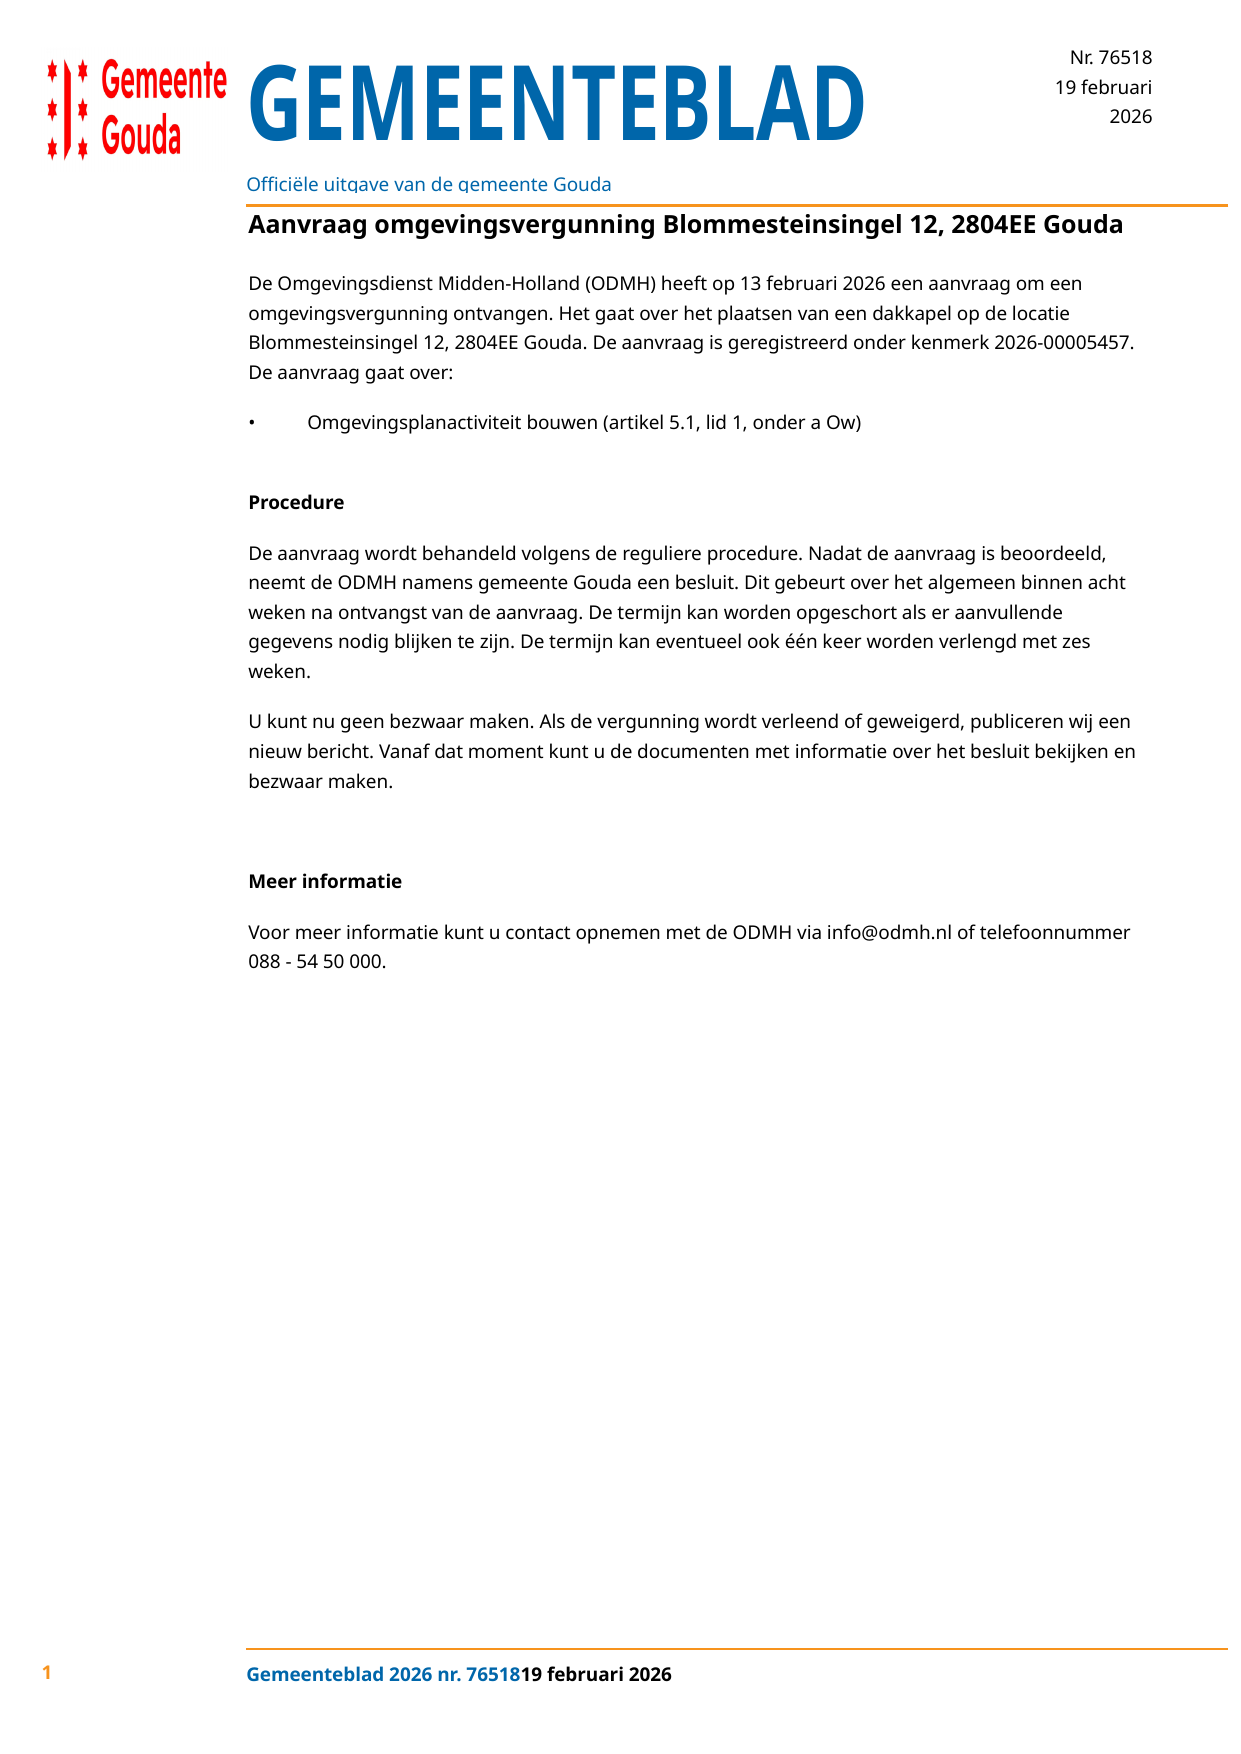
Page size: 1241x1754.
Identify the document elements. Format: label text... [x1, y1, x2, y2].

text Meer informatie [248, 869, 1152, 894]
text De Omgevingsdienst Midden-Holland (ODMH) heeft op 13 februari 2026 een aanvraag om een omgevingsvergunning ontvangen. Het gaat over het plaatsen van een dakkapel op de locatie Blommesteinsingel 12, 2804EE Gouda. De aanvraag is geregistreerd onder kenmerk 2026-00005457. De aanvraag gaat over: [248, 270, 1152, 385]
list Omgevingsplanactiviteit bouwen (artikel 5.1, lid 1, onder a Ow) [248, 409, 1152, 435]
text Procedure [248, 489, 1152, 515]
text De aanvraag wordt behandeld volgens de reguliere procedure. Nadat de aanvraag is beoordeeld, neemt de ODMH namens gemeente Gouda een besluit. Dit gebeurt over het algemeen binnen acht weken na ontvangst van de aanvraag. De termijn kan worden opgeschort als er aanvullende gegevens nodig blijken te zijn. De termijn kan eventueel ook één keer worden verlengd met zes weken. [248, 540, 1152, 684]
text U kunt nu geen bezwaar maken. Als de vergunning wordt verleend of geweigerd, publiceren wij een nieuw bericht. Vanaf dat moment kunt u de documenten met informatie over het besluit bekijken en bezwaar maken. [248, 709, 1152, 793]
picture [41, 47, 231, 172]
text Voor meer informatie kunt u contact opnemen met de ODMH via info@odmh.nl of telefoonnummer 088 - 54 50 000. [248, 919, 1152, 974]
text Aanvraag omgevingsvergunning Blommesteinsingel 12, 2804EE Gouda [248, 207, 1152, 241]
